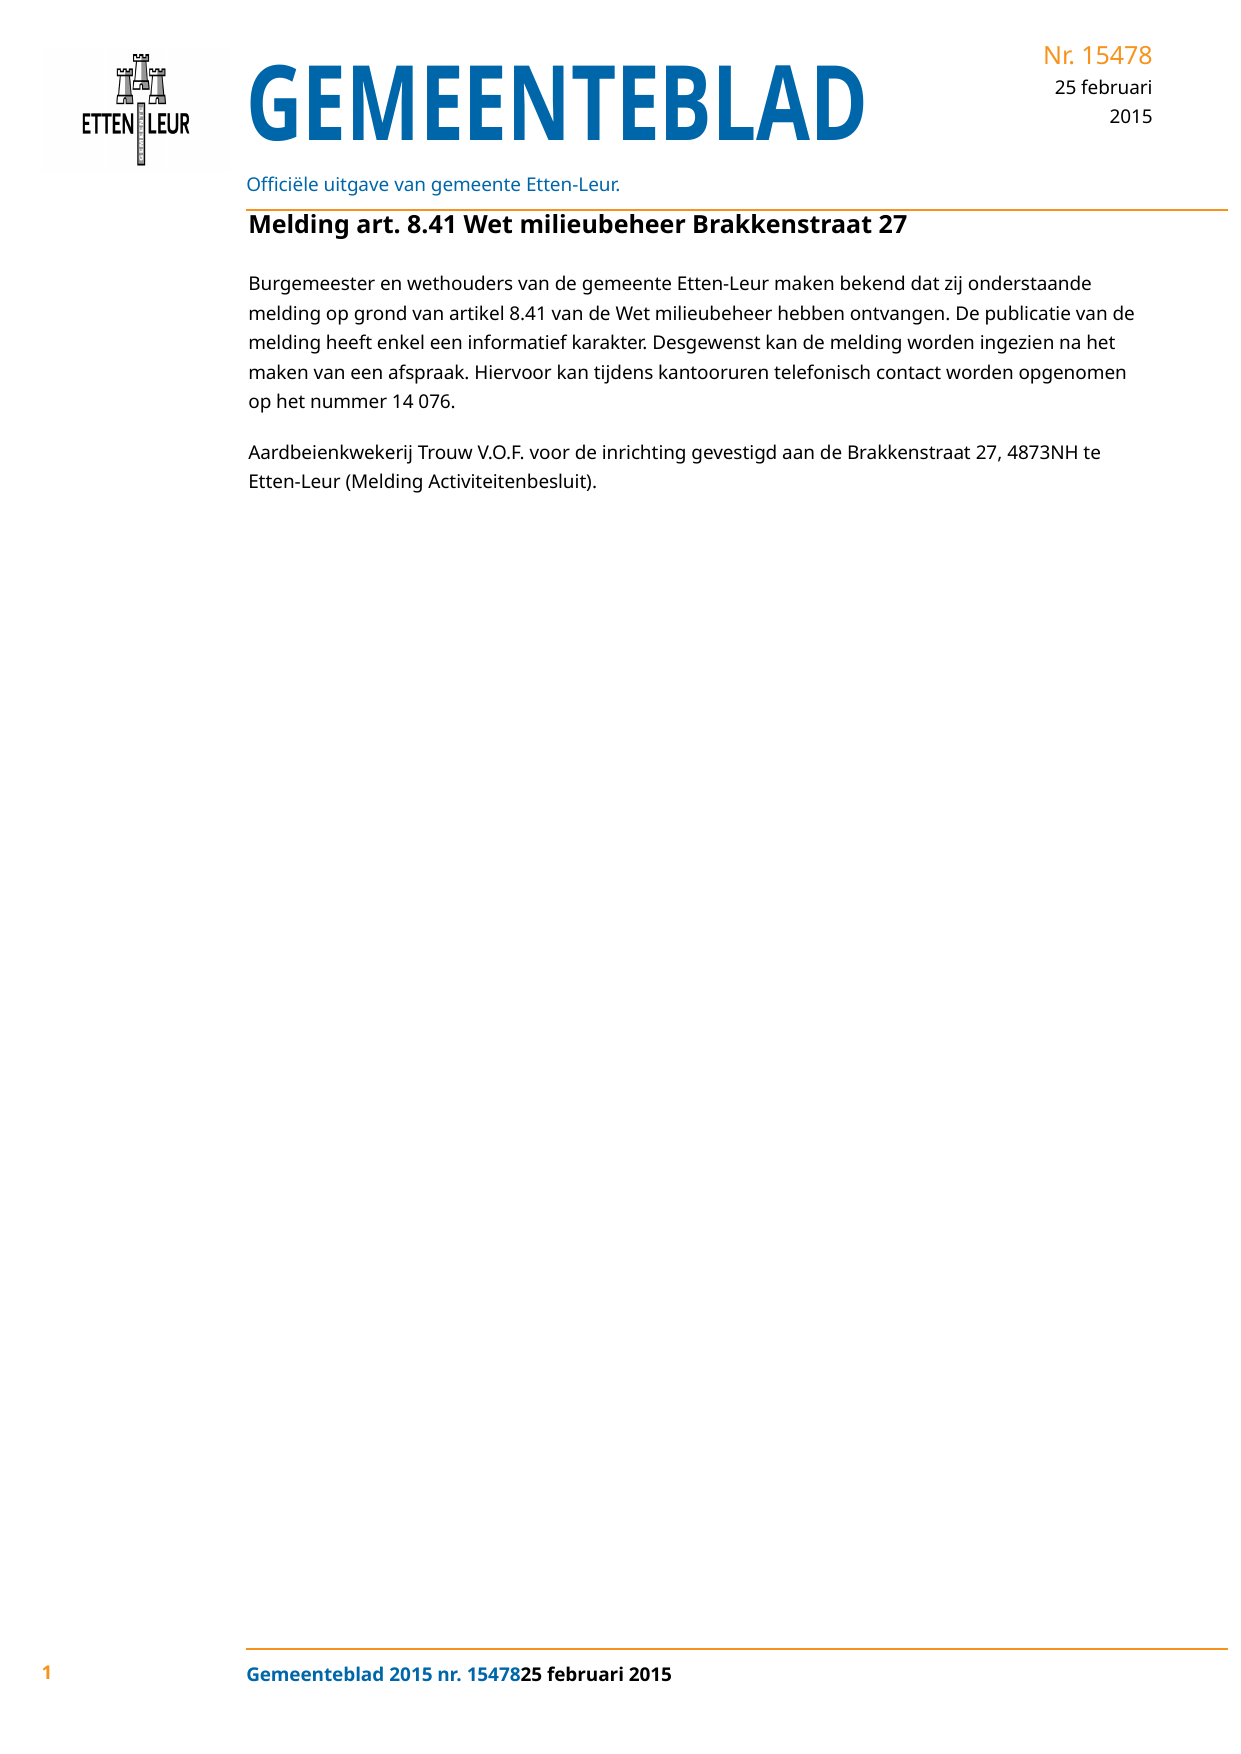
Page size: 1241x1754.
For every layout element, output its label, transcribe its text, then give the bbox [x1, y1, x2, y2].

text Melding art. 8.41 Wet milieubeheer Brakkenstraat 27 [248, 211, 1152, 241]
picture [41, 47, 231, 172]
text Aardbeienkwekerij Trouw V.O.F. voor de inrichting gevestigd aan de Brakkenstraat 27, 4873NH te Etten-Leur (Melding Activiteitenbesluit). [248, 439, 1152, 494]
text Burgemeester en wethouders van de gemeente Etten-Leur maken bekend dat zij onderstaande melding op grond van artikel 8.41 van de Wet milieubeheer hebben ontvangen. De publicatie van de melding heeft enkel een informatief karakter. Desgewenst kan de melding worden ingezien na het maken van een afspraak. Hiervoor kan tijdens kantooruren telefonisch contact worden opgenomen op het nummer 14 076. [248, 270, 1152, 414]
